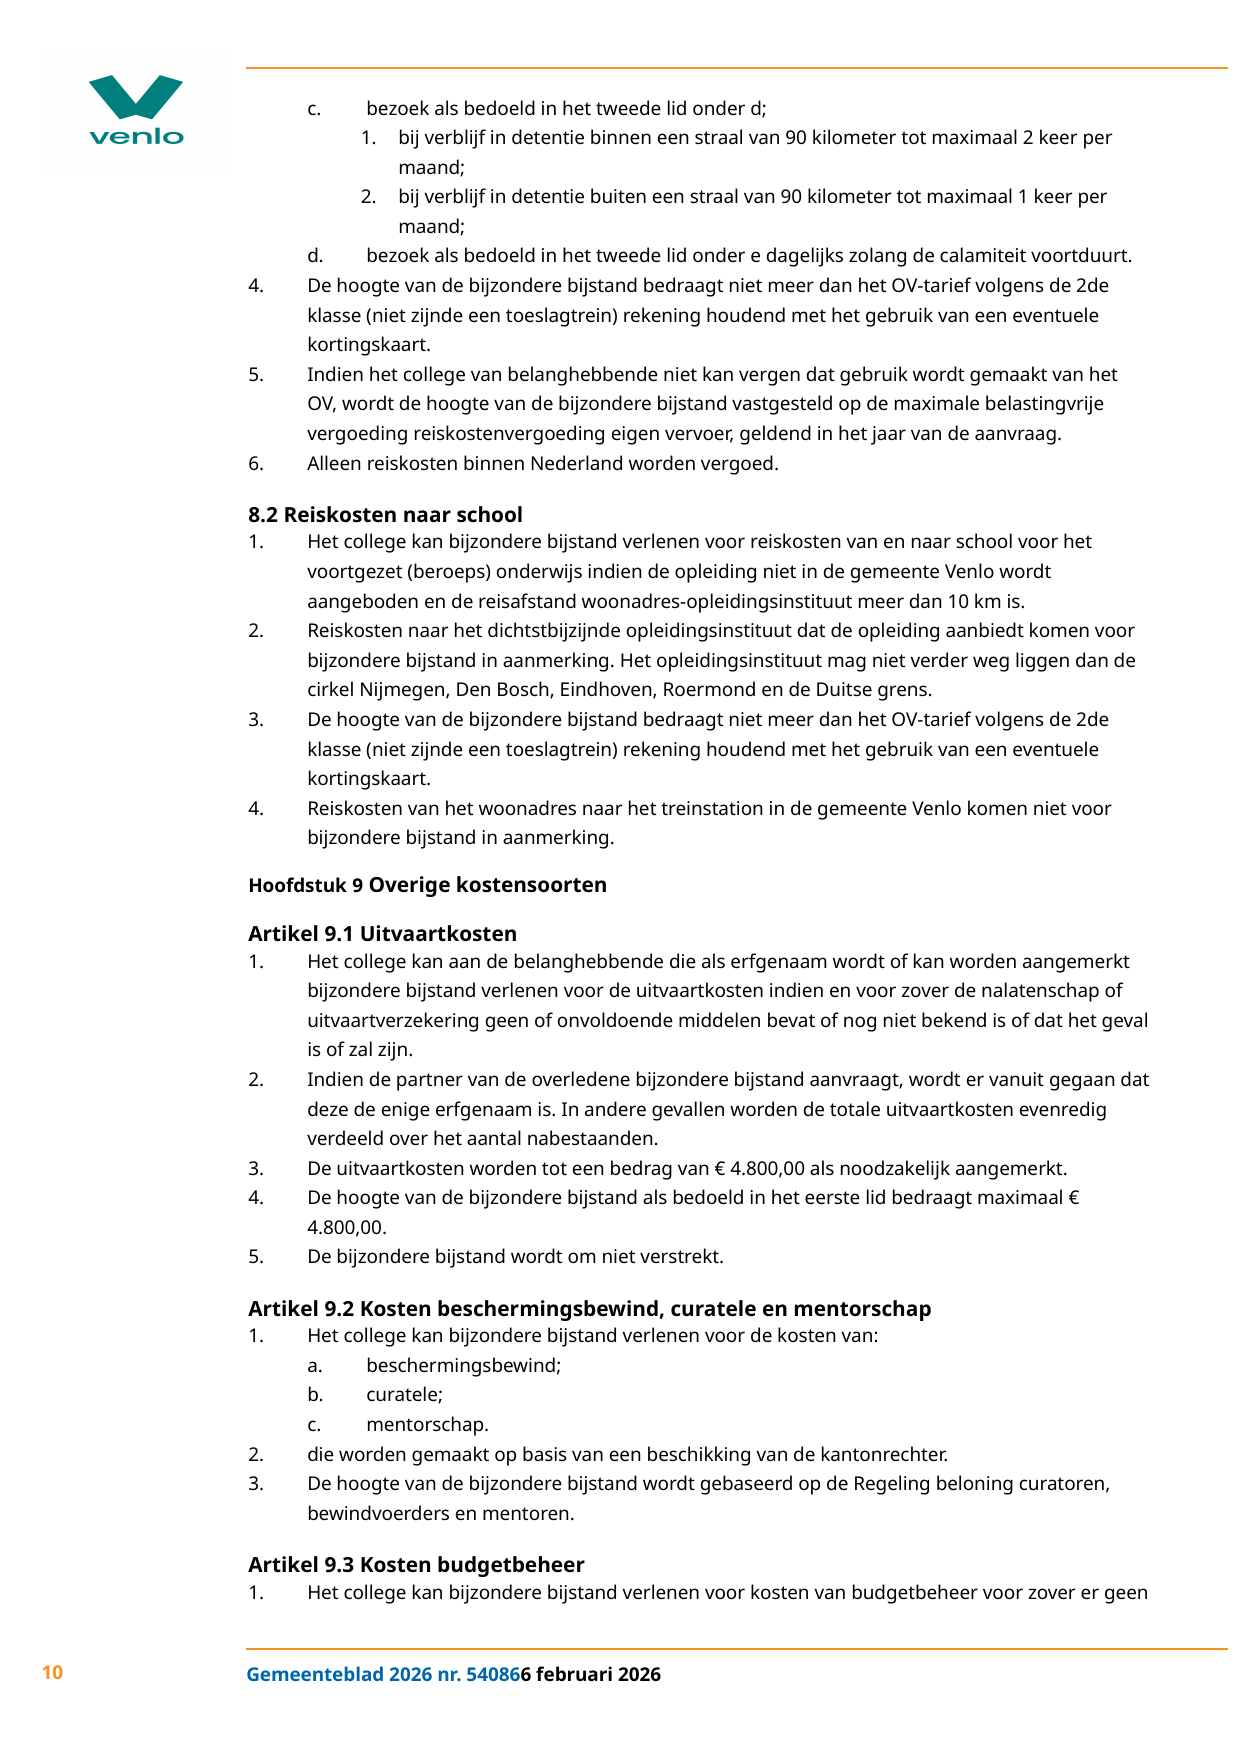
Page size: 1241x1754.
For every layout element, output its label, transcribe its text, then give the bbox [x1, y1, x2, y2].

list Indien het college van belanghebbende niet kan vergen dat gebruik wordt gemaakt van het OV, wordt de hoogte van de bijzondere bijstand vastgesteld op de maximale belastingvrije vergoeding reiskostenvergoeding eigen vervoer, geldend in het jaar van de aanvraag. [248, 361, 1152, 446]
text Hoofdstuk 9 Overige kostensoorten [248, 870, 1152, 898]
list De hoogte van de bijzondere bijstand wordt gebaseerd op de Regeling beloning curatoren, bewindvoerders en mentoren. [248, 1470, 1152, 1526]
list bij verblijf in detentie buiten een straal van 90 kilometer tot maximaal 1 keer per maand; [361, 183, 1152, 239]
text Artikel 9.2 Kosten beschermingsbewind, curatele en mentorschap [248, 1294, 1152, 1322]
list De hoogte van de bijzondere bijstand als bedoeld in het eerste lid bedraagt maximaal € 4.800,00. [248, 1184, 1152, 1240]
list mentorschap. [307, 1411, 1152, 1437]
list curatele; [307, 1382, 1152, 1407]
list bij verblijf in detentie binnen een straal van 90 kilometer tot maximaal 2 keer per maand; [361, 124, 1152, 180]
list Het college kan aan de belanghebbende die als erfgenaam wordt of kan worden aangemerkt bijzondere bijstand verlenen voor de uitvaartkosten indien en voor zover de nalatenschap of uitvaartverzekering geen of onvoldoende middelen bevat of nog niet bekend is of dat het geval is of zal zijn. [248, 948, 1152, 1062]
list Het college kan bijzondere bijstand verlenen voor de kosten van: [248, 1322, 1152, 1348]
text Artikel 9.1 Uitvaartkosten [248, 919, 1152, 948]
list De hoogte van de bijzondere bijstand bedraagt niet meer dan het OV-tarief volgens de 2de klasse (niet zijnde een toeslagtrein) rekening houdend met het gebruik van een eventuele kortingskaart. [248, 706, 1152, 791]
list Het college kan bijzondere bijstand verlenen voor kosten van budgetbeheer voor zover er geen [248, 1579, 1152, 1604]
list beschermingsbewind; [307, 1352, 1152, 1378]
picture [41, 47, 231, 172]
list bezoek als bedoeld in het tweede lid onder d; [307, 95, 1152, 121]
list bezoek als bedoeld in het tweede lid onder e dagelijks zolang de calamiteit voortduurt. [307, 243, 1152, 268]
list Alleen reiskosten binnen Nederland worden vergoed. [248, 450, 1152, 476]
list Indien de partner van de overledene bijzondere bijstand aanvraagt, wordt er vanuit gegaan dat deze de enige erfgenaam is. In andere gevallen worden de totale uitvaartkosten evenredig verdeeld over het aantal nabestaanden. [248, 1066, 1152, 1151]
list De bijzondere bijstand wordt om niet verstrekt. [248, 1244, 1152, 1269]
list Het college kan bijzondere bijstand verlenen voor reiskosten van en naar school voor het voortgezet (beroeps) onderwijs indien de opleiding niet in de gemeente Venlo wordt aangeboden en de reisafstand woonadres-opleidingsinstituut meer dan 10 km is. [248, 529, 1152, 613]
list Reiskosten van het woonadres naar het treinstation in de gemeente Venlo komen niet voor bijzondere bijstand in aanmerking. [248, 795, 1152, 850]
list De uitvaartkosten worden tot een bedrag van € 4.800,00 als noodzakelijk aangemerkt. [248, 1155, 1152, 1181]
list die worden gemaakt op basis van een beschikking van de kantonrechter. [248, 1441, 1152, 1467]
list Reiskosten naar het dichtstbijzijnde opleidingsinstituut dat de opleiding aanbiedt komen voor bijzondere bijstand in aanmerking. Het opleidingsinstituut mag niet verder weg liggen dan de cirkel Nijmegen, Den Bosch, Eindhoven, Roermond en de Duitse grens. [248, 617, 1152, 702]
list De hoogte van de bijzondere bijstand bedraagt niet meer dan het OV-tarief volgens de 2de klasse (niet zijnde een toeslagtrein) rekening houdend met het gebruik van een eventuele kortingskaart. [248, 272, 1152, 357]
text Artikel 9.3 Kosten budgetbeheer [248, 1550, 1152, 1579]
text 8.2 Reiskosten naar school [248, 500, 1152, 529]
